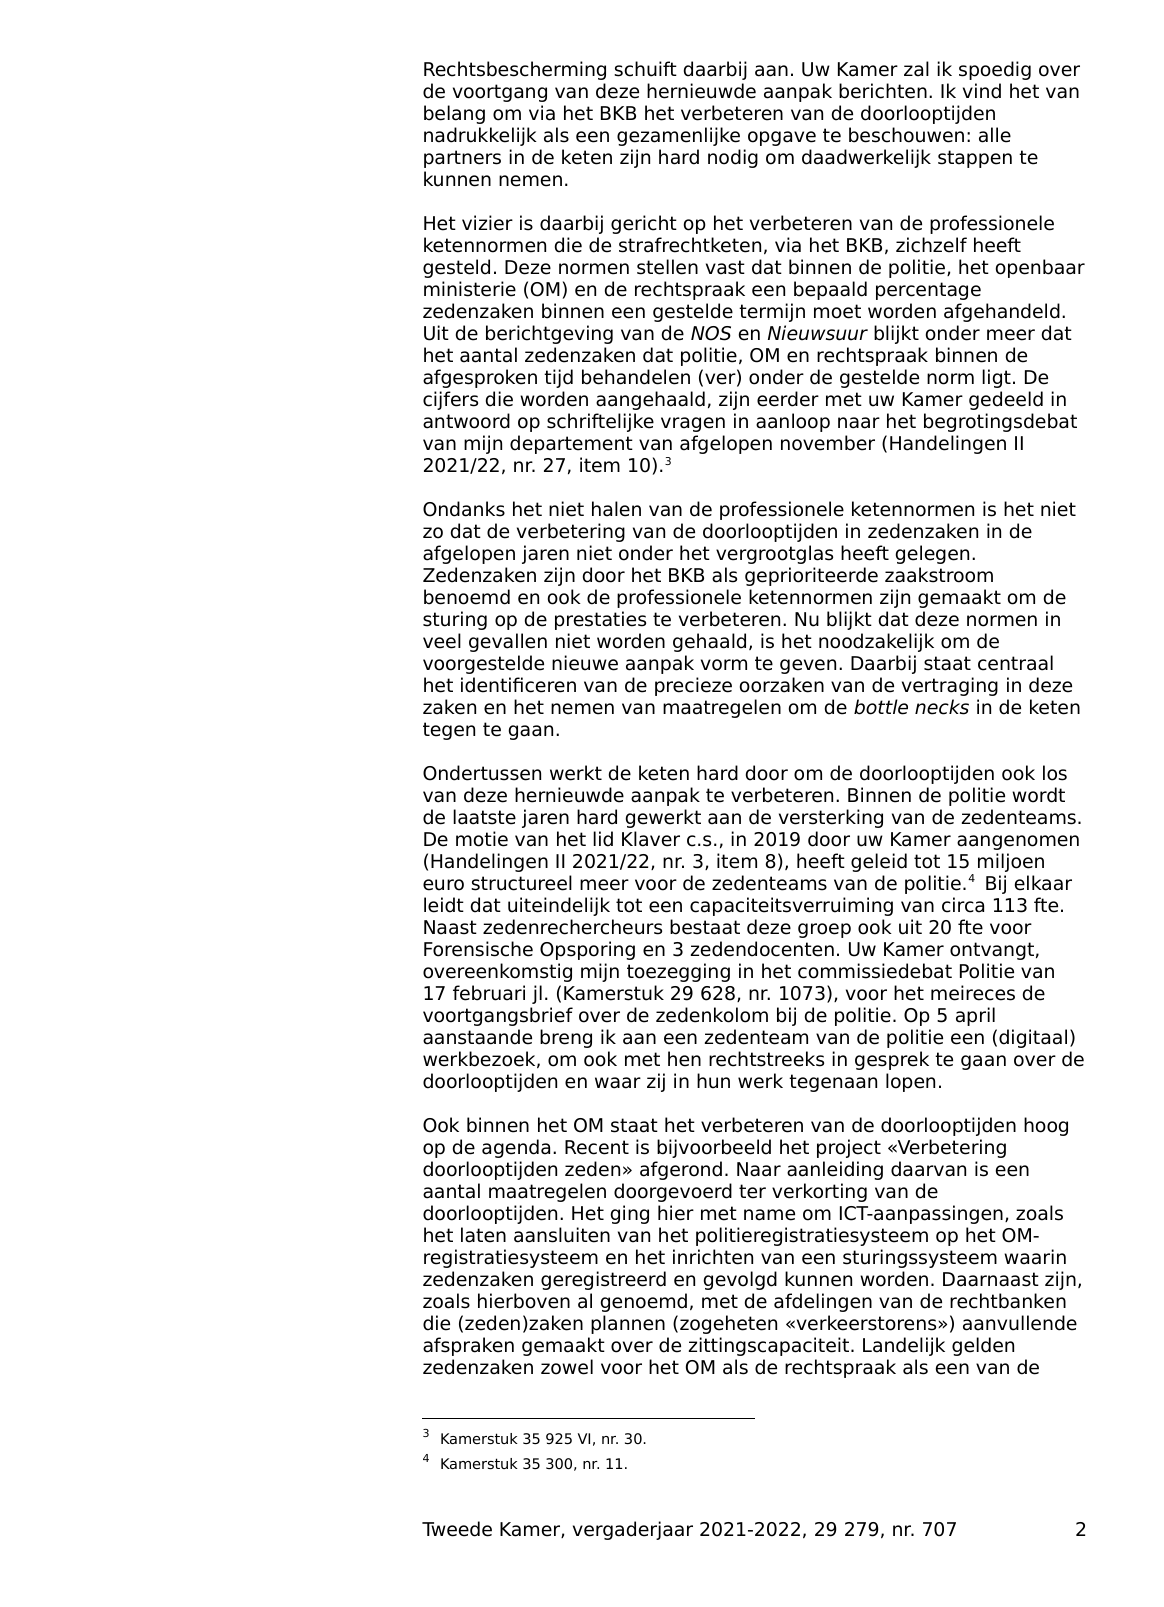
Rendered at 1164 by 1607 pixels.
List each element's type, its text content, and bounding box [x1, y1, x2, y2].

text Het vizier is daarbij gericht op het verbeteren van de professionele ketennormen die de strafrechtketen, via het BKB, zichzelf heeft gesteld. Deze normen stellen vast dat binnen de politie, het openbaar ministerie (OM) en de rechtspraak een bepaald percentage zedenzaken binnen een gestelde termijn moet worden afgehandeld. Uit de berichtgeving van de NOS en Nieuwsuur blijkt onder meer dat het aantal zedenzaken dat politie, OM en rechtspraak binnen de afgesproken tijd behandelen (ver) onder de gestelde norm ligt. De cijfers die worden aangehaald, zijn eerder met uw Kamer gedeeld in antwoord op schriftelijke vragen in aanloop naar het begrotingsdebat van mijn departement van afgelopen november (Handelingen II 2021/22, nr. 27, item 10). [422, 213, 1087, 477]
text Ook binnen het OM staat het verbeteren van de doorlooptijden hoog op de agenda. Recent is bijvoorbeeld het project «Verbetering doorlooptijden zeden» afgerond. Naar aanleiding daarvan is een aantal maatregelen doorgevoerd ter verkorting van de doorlooptijden. Het ging hier met name om ICT-aanpassingen, zoals het laten aansluiten van het politieregistratiesysteem op het OM-registratiesysteem en het inrichten van een sturingssysteem waarin zedenzaken geregistreerd en gevolgd kunnen worden. Daarnaast zijn, zoals hierboven al genoemd, met de afdelingen van de rechtbanken die (zeden)zaken plannen (zogeheten «verkeerstorens») aanvullende afspraken gemaakt over de zittingscapaciteit. Landelijk gelden zedenzaken zowel voor het OM als de rechtspraak als een van de [422, 1115, 1087, 1379]
text Ondertussen werkt de keten hard door om de doorlooptijden ook los van deze hernieuwde aanpak te verbeteren. Binnen de politie wordt de laatste jaren hard gewerkt aan de versterking van de zedenteams. De motie van het lid Klaver c.s., in 2019 door uw Kamer aangenomen (Handelingen II 2021/22, nr. 3, item 8), heeft geleid tot 15 miljoen euro structureel meer voor de zedenteams van de politie. Bij elkaar leidt dat uiteindelijk tot een capaciteitsverruiming van circa 113 fte. Naast zedenrechercheurs bestaat deze groep ook uit 20 fte voor Forensische Opsporing en 3 zedendocenten. Uw Kamer ontvangt, overeenkomstig mijn toezegging in het commissiedebat Politie van 17 februari jl. (Kamerstuk 29 628, nr. 1073), voor het meireces de voortgangsbrief over de zedenkolom bij de politie. Op 5 april aanstaande breng ik aan een zedenteam van de politie een (digitaal) werkbezoek, om ook met hen rechtstreeks in gesprek te gaan over de doorlooptijden en waar zij in hun werk tegenaan lopen. [422, 763, 1087, 1093]
text Ondanks het niet halen van de professionele ketennormen is het niet zo dat de verbetering van de doorlooptijden in zedenzaken in de afgelopen jaren niet onder het vergrootglas heeft gelegen. Zedenzaken zijn door het BKB als geprioriteerde zaakstroom benoemd en ook de professionele ketennormen zijn gemaakt om de sturing op de prestaties te verbeteren. Nu blijkt dat deze normen in veel gevallen niet worden gehaald, is het noodzakelijk om de voorgestelde nieuwe aanpak vorm te geven. Daarbij staat centraal het identificeren van de precieze oorzaken van de vertraging in deze zaken en het nemen van maatregelen om de bottle necks in de keten tegen te gaan. [422, 499, 1087, 741]
text Rechtsbescherming schuift daarbij aan. Uw Kamer zal ik spoedig over de voortgang van deze hernieuwde aanpak berichten. Ik vind het van belang om via het BKB het verbeteren van de doorlooptijden nadrukkelijk als een gezamenlijke opgave te beschouwen: alle partners in de keten zijn hard nodig om daadwerkelijk stappen te kunnen nemen. [422, 59, 1087, 191]
text Kamerstuk 35 925 VI, nr. 30. [422, 1427, 1087, 1449]
text Kamerstuk 35 300, nr. 11. [422, 1452, 1087, 1474]
